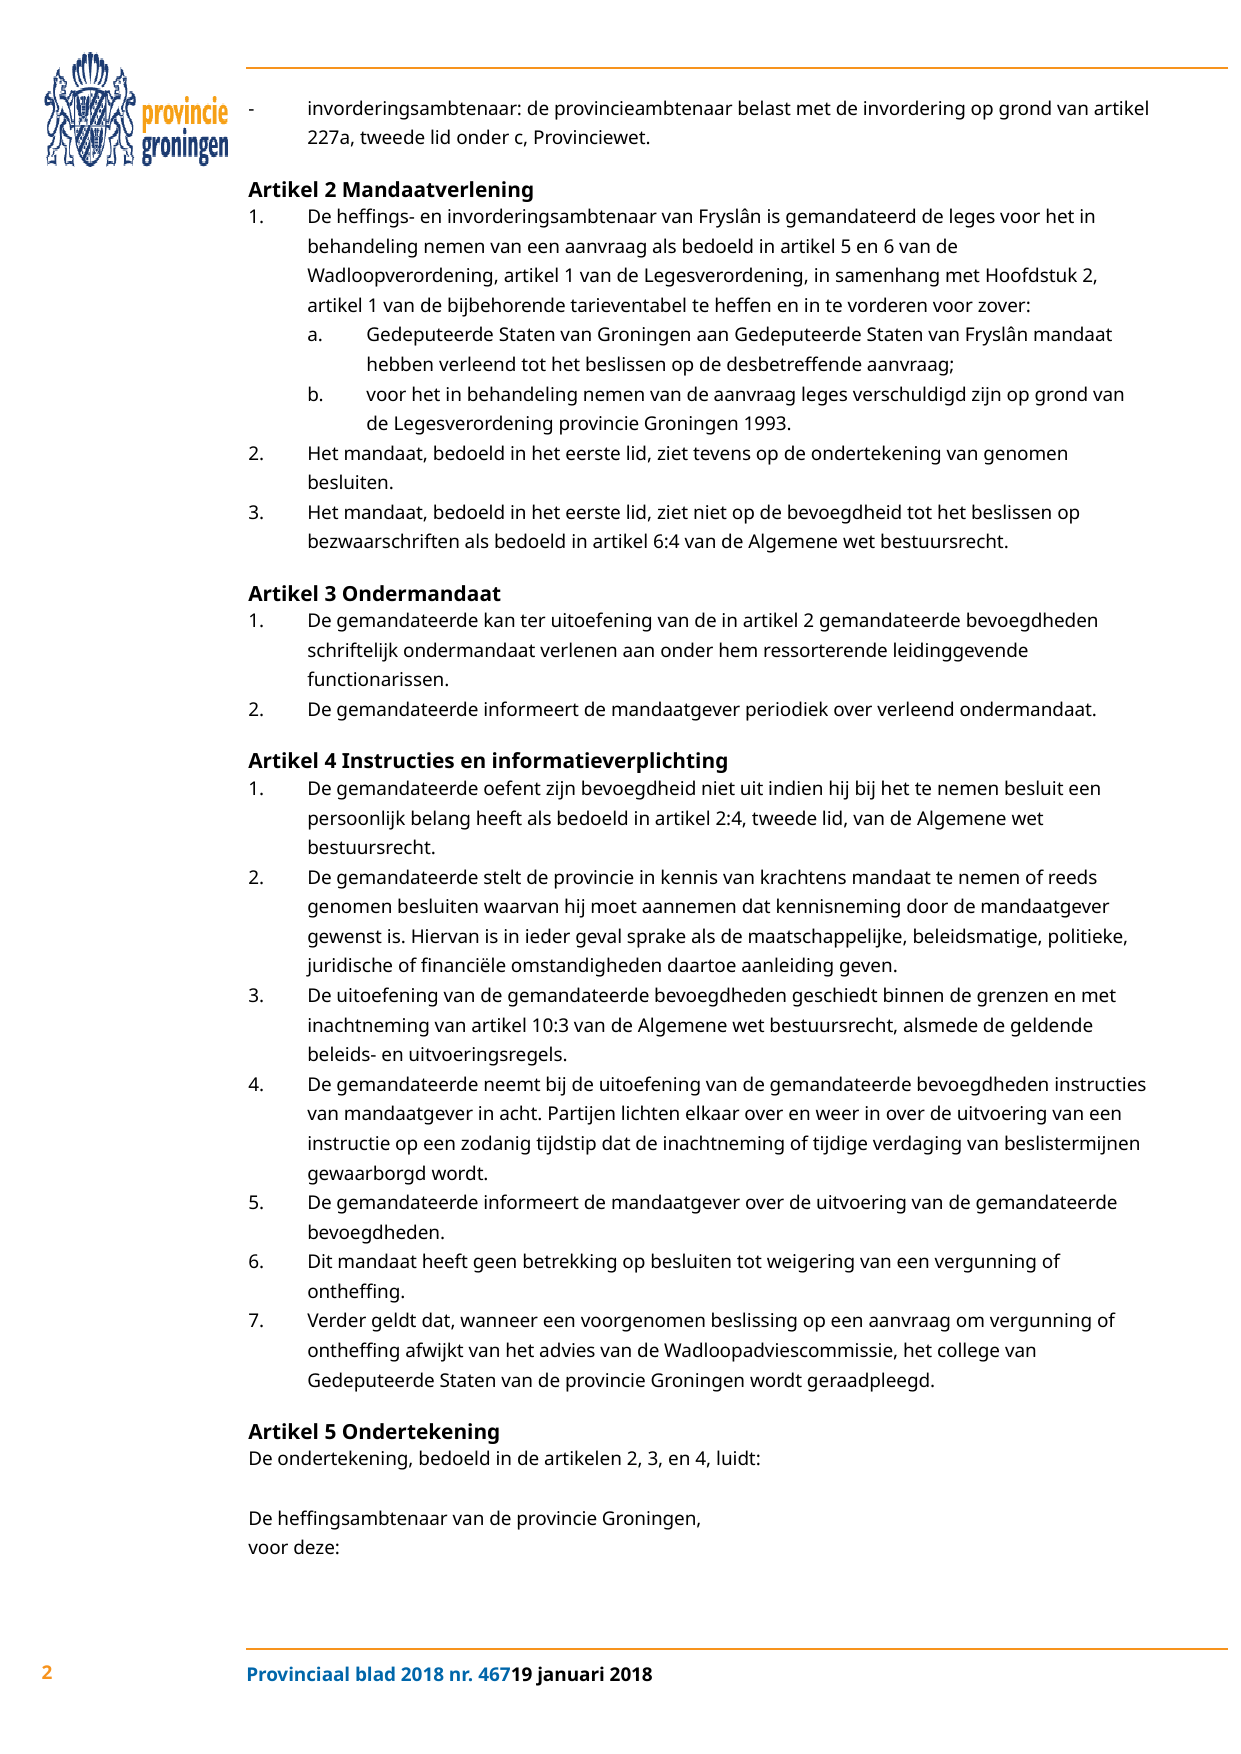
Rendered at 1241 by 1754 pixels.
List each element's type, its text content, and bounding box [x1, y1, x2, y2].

list Gedeputeerde Staten van Groningen aan Gedeputeerde Staten van Fryslân mandaat hebben verleend tot het beslissen op de desbetreffende aanvraag; [307, 322, 1152, 377]
list De gemandateerde informeert de mandaatgever over de uitvoering van de gemandateerde bevoegdheden. [248, 1189, 1152, 1244]
text Artikel 4 Instructies en informatieverplichting [248, 747, 1152, 775]
list voor het in behandeling nemen van de aanvraag leges verschuldigd zijn op grond van de Legesverordening provincie Groningen 1993. [307, 381, 1152, 436]
text Artikel 3 Ondermandaat [248, 579, 1152, 607]
text Artikel 5 Ondertekening [248, 1417, 1152, 1446]
list invorderingsambtenaar: de provincieambtenaar belast met de invordering op grond van artikel 227a, tweede lid onder c, Provinciewet. [248, 95, 1152, 150]
text De ondertekening, bedoeld in de artikelen 2, 3, en 4, luidt: [248, 1446, 1152, 1471]
list Dit mandaat heeft geen betrekking op besluiten tot weigering van een vergunning of ontheffing. [248, 1248, 1152, 1304]
text voor deze: [248, 1534, 1152, 1560]
list Het mandaat, bedoeld in het eerste lid, ziet tevens op de ondertekening van genomen besluiten. [248, 440, 1152, 495]
text Artikel 2 Mandaatverlening [248, 175, 1152, 203]
list De uitoefening van de gemandateerde bevoegdheden geschiedt binnen de grenzen en met inachtneming van artikel 10:3 van de Algemene wet bestuursrecht, alsmede de geldende beleids- en uitvoeringsregels. [248, 982, 1152, 1067]
text De heffingsambtenaar van de provincie Groningen, [248, 1505, 1152, 1531]
list Verder geldt dat, wanneer een voorgenomen beslissing op een aanvraag om vergunning of ontheffing afwijkt van het advies van de Wadloopadviescommissie, het college van Gedeputeerde Staten van de provincie Groningen wordt geraadpleegd. [248, 1308, 1152, 1392]
picture [41, 47, 231, 172]
list De gemandateerde oefent zijn bevoegdheid niet uit indien hij bij het te nemen besluit een persoonlijk belang heeft als bedoeld in artikel 2:4, tweede lid, van de Algemene wet bestuursrecht. [248, 775, 1152, 860]
list De gemandateerde stelt de provincie in kennis van krachtens mandaat te nemen of reeds genomen besluiten waarvan hij moet aannemen dat kennisneming door de mandaatgever gewenst is. Hiervan is in ieder geval sprake als de maatschappelijke, beleidsmatige, politieke, juridische of financiële omstandigheden daartoe aanleiding geven. [248, 864, 1152, 978]
list Het mandaat, bedoeld in het eerste lid, ziet niet op de bevoegdheid tot het beslissen op bezwaarschriften als bedoeld in artikel 6:4 van de Algemene wet bestuursrecht. [248, 499, 1152, 554]
list De gemandateerde kan ter uitoefening van de in artikel 2 gemandateerde bevoegdheden schriftelijk ondermandaat verlenen aan onder hem ressorterende leidinggevende functionarissen. [248, 607, 1152, 692]
list De gemandateerde informeert de mandaatgever periodiek over verleend ondermandaat. [248, 696, 1152, 722]
list De heffings- en invorderingsambtenaar van Fryslân is gemandateerd de leges voor het in behandeling nemen van een aanvraag als bedoeld in artikel 5 en 6 van de Wadloopverordening, artikel 1 van de Legesverordening, in samenhang met Hoofdstuk 2, artikel 1 van de bijbehorende tarieventabel te heffen en in te vorderen voor zover: [248, 203, 1152, 318]
list De gemandateerde neemt bij de uitoefening van de gemandateerde bevoegdheden instructies van mandaatgever in acht. Partijen lichten elkaar over en weer in over de uitvoering van een instructie op een zodanig tijdstip dat de inachtneming of tijdige verdaging van beslistermijnen gewaarborgd wordt. [248, 1071, 1152, 1185]
